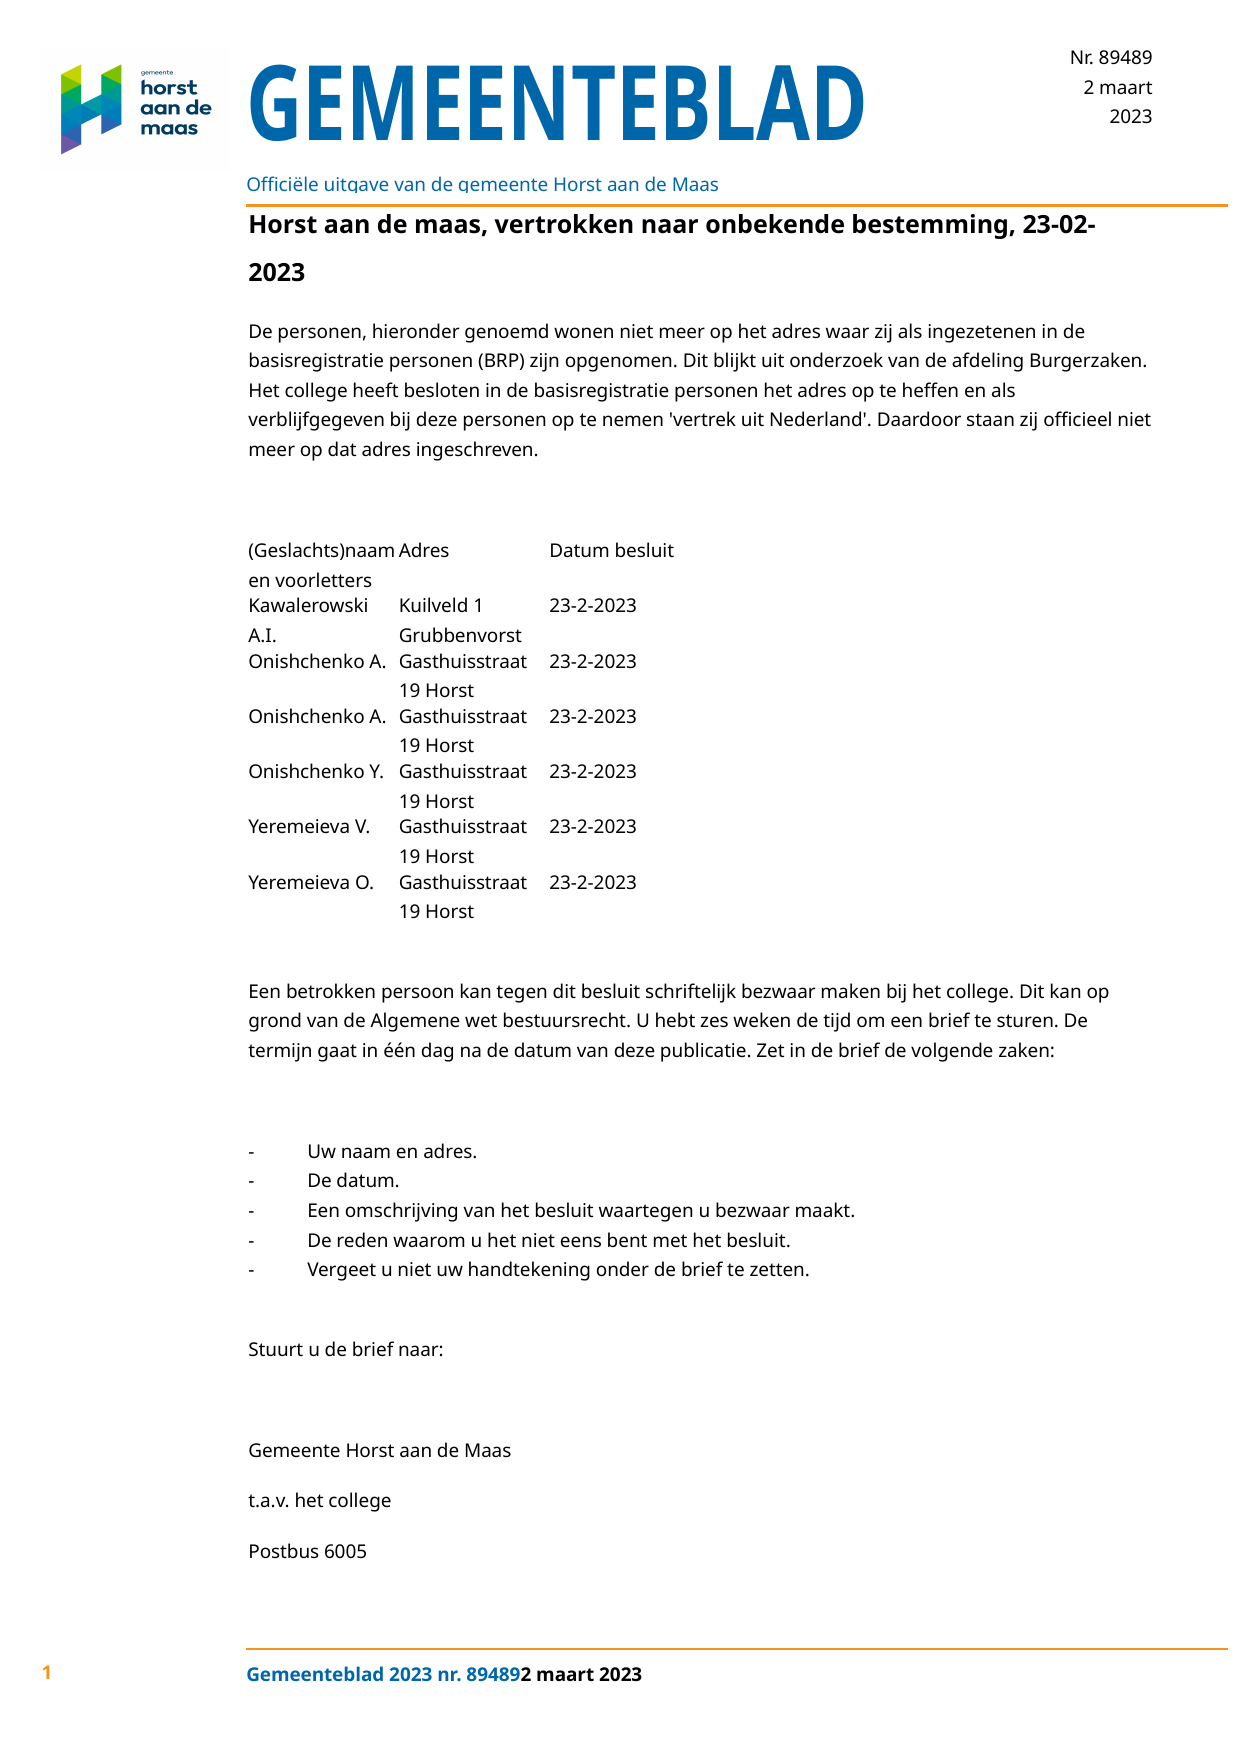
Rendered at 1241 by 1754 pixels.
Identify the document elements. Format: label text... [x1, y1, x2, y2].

table_cell 23-2-2023 [549, 703, 700, 758]
list De datum. [248, 1168, 1152, 1193]
picture [41, 47, 231, 172]
list De reden waarom u het niet eens bent met het besluit. [248, 1227, 1152, 1252]
list Vergeet u niet uw handtekening onder de brief te zetten. [248, 1256, 1152, 1282]
text Stuurt u de brief naar: [248, 1336, 1152, 1362]
table_cell Gasthuisstraat 19 Horst [399, 648, 549, 703]
table_cell 23-2-2023 [549, 869, 700, 924]
list Een omschrijving van het besluit waartegen u bezwaar maakt. [248, 1197, 1152, 1223]
table_cell Onishchenko Y. [248, 759, 398, 814]
text Een betrokken persoon kan tegen dit besluit schriftelijk bezwaar maken bij het college. Dit kan op grond van de Algemene wet bestuursrecht. U hebt zes weken de tijd om een brief te sturen. De termijn gaat in één dag na de datum van deze publicatie. Zet in de brief de volgende zaken: [248, 978, 1152, 1063]
table_cell Gasthuisstraat 19 Horst [399, 703, 549, 758]
table_cell 23-2-2023 [549, 648, 700, 703]
table_cell Onishchenko A. [248, 648, 398, 703]
table_header Datum besluit [549, 537, 700, 592]
table_cell 23-2-2023 [549, 759, 700, 814]
table_cell Onishchenko A. [248, 703, 398, 758]
table_header Adres [399, 537, 549, 592]
text De personen, hieronder genoemd wonen niet meer op het adres waar zij als ingezetenen in de basisregistratie personen (BRP) zijn opgenomen. Dit blijkt uit onderzoek van de afdeling Burgerzaken. Het college heeft besloten in de basisregistratie personen het adres op te heffen en als verblijfgegeven bij deze personen op te nemen 'vertrek uit Nederland'. Daardoor staan zij officieel niet meer op dat adres ingeschreven. [248, 318, 1152, 462]
text Postbus 6005 [248, 1538, 1152, 1564]
table_cell Yeremeieva V. [248, 814, 398, 869]
table_cell Kawalerowski A.I. [248, 593, 398, 648]
table_cell Yeremeieva O. [248, 869, 398, 924]
table_cell 23-2-2023 [549, 593, 700, 648]
table_cell Gasthuisstraat 19 Horst [399, 814, 549, 869]
list Uw naam en adres. [248, 1138, 1152, 1164]
table_header (Geslachts)naam en voorletters [248, 537, 398, 592]
text t.a.v. het college [248, 1488, 1152, 1513]
text Horst aan de maas, vertrokken naar onbekende bestemming, 23-02-2023 [248, 207, 1152, 288]
table_cell Gasthuisstraat 19 Horst [399, 759, 549, 814]
text Gemeente Horst aan de Maas [248, 1437, 1152, 1463]
table_cell Kuilveld 1 Grubbenvorst [399, 593, 549, 648]
table_cell 23-2-2023 [549, 814, 700, 869]
table_cell Gasthuisstraat 19 Horst [399, 869, 549, 924]
